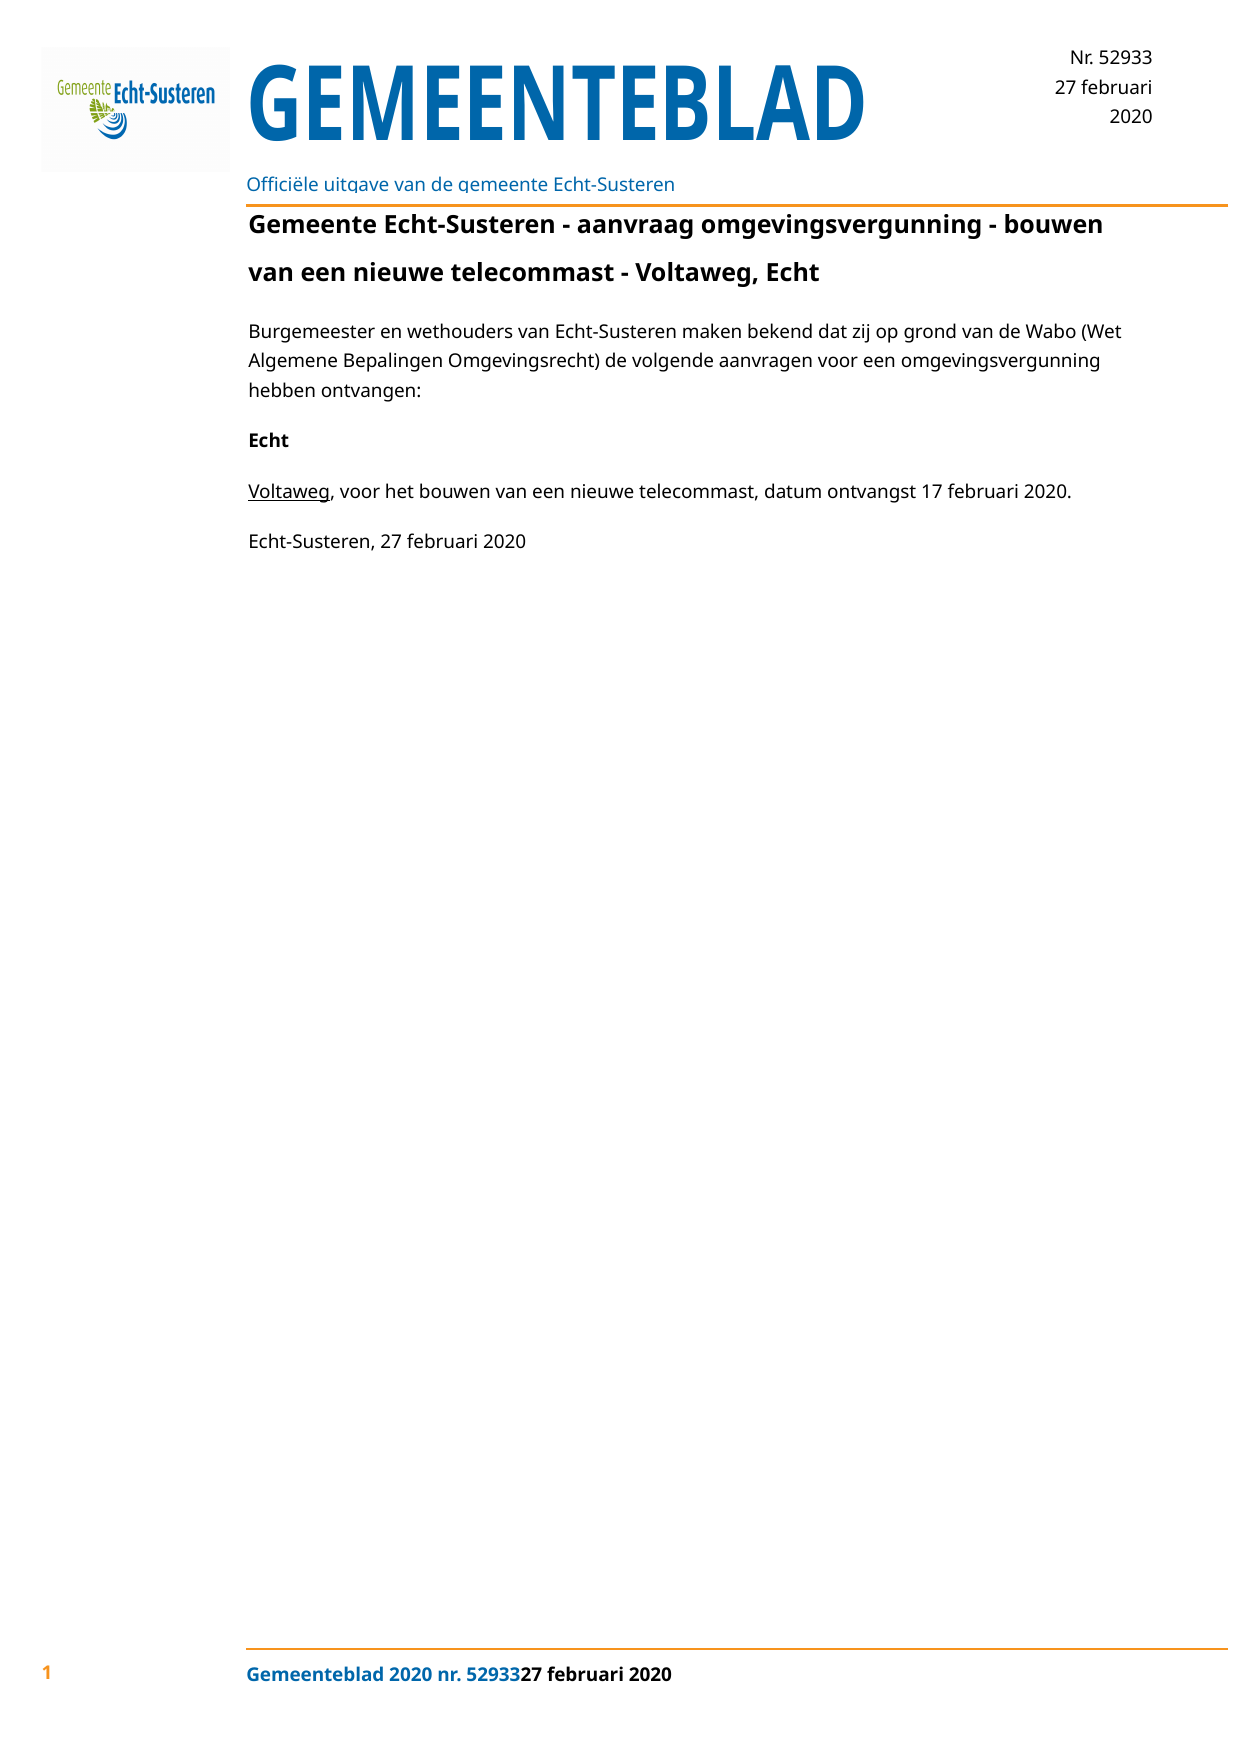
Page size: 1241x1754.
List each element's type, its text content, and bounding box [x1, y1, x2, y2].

text Burgemeester en wethouders van Echt-Susteren maken bekend dat zij op grond van de Wabo (Wet Algemene Bepalingen Omgevingsrecht) de volgende aanvragen voor een omgevingsvergunning hebben ontvangen: [248, 318, 1152, 403]
picture [41, 47, 231, 172]
text Echt [248, 427, 1152, 453]
text Echt-Susteren, 27 februari 2020 [248, 528, 1152, 554]
text Voltaweg, voor het bouwen van een nieuwe telecommast, datum ontvangst 17 februari 2020. [248, 478, 1152, 504]
text Gemeente Echt-Susteren - aanvraag omgevingsvergunning - bouwen van een nieuwe telecommast - Voltaweg, Echt [248, 207, 1152, 288]
